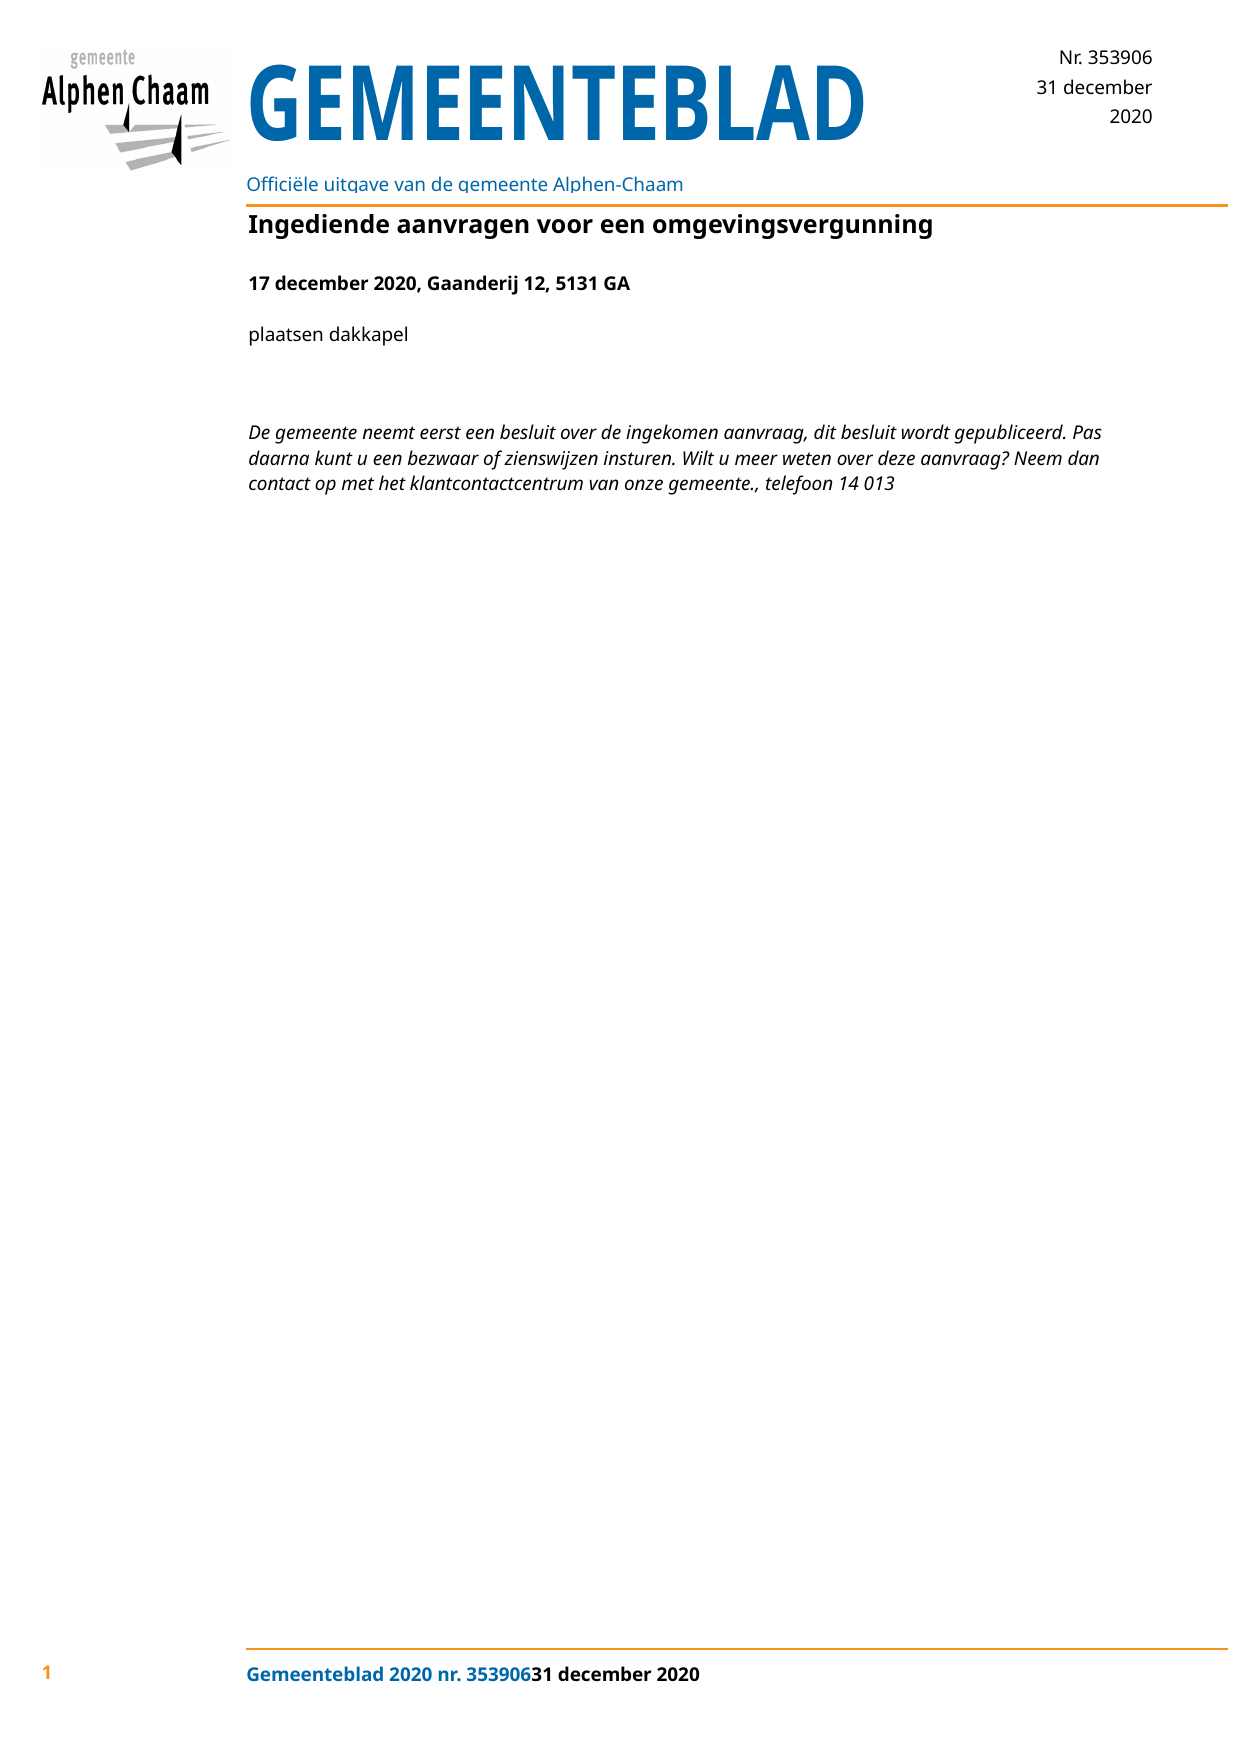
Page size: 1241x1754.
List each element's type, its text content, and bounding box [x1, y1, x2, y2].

text Ingediende aanvragen voor een omgevingsvergunning [248, 207, 1152, 241]
text 17 december 2020, Gaanderij 12, 5131 GA [248, 270, 1152, 296]
text plaatsen dakkapel [248, 321, 1152, 346]
picture [41, 47, 231, 172]
text De gemeente neemt eerst een besluit over de ingekomen aanvraag, dit besluit wordt gepubliceerd. Pas daarna kunt u een bezwaar of zienswijzen insturen. Wilt u meer weten over deze aanvraag? Neem dan contact op met het klantcontactcentrum van onze gemeente., telefoon 14 013 [248, 419, 1152, 496]
